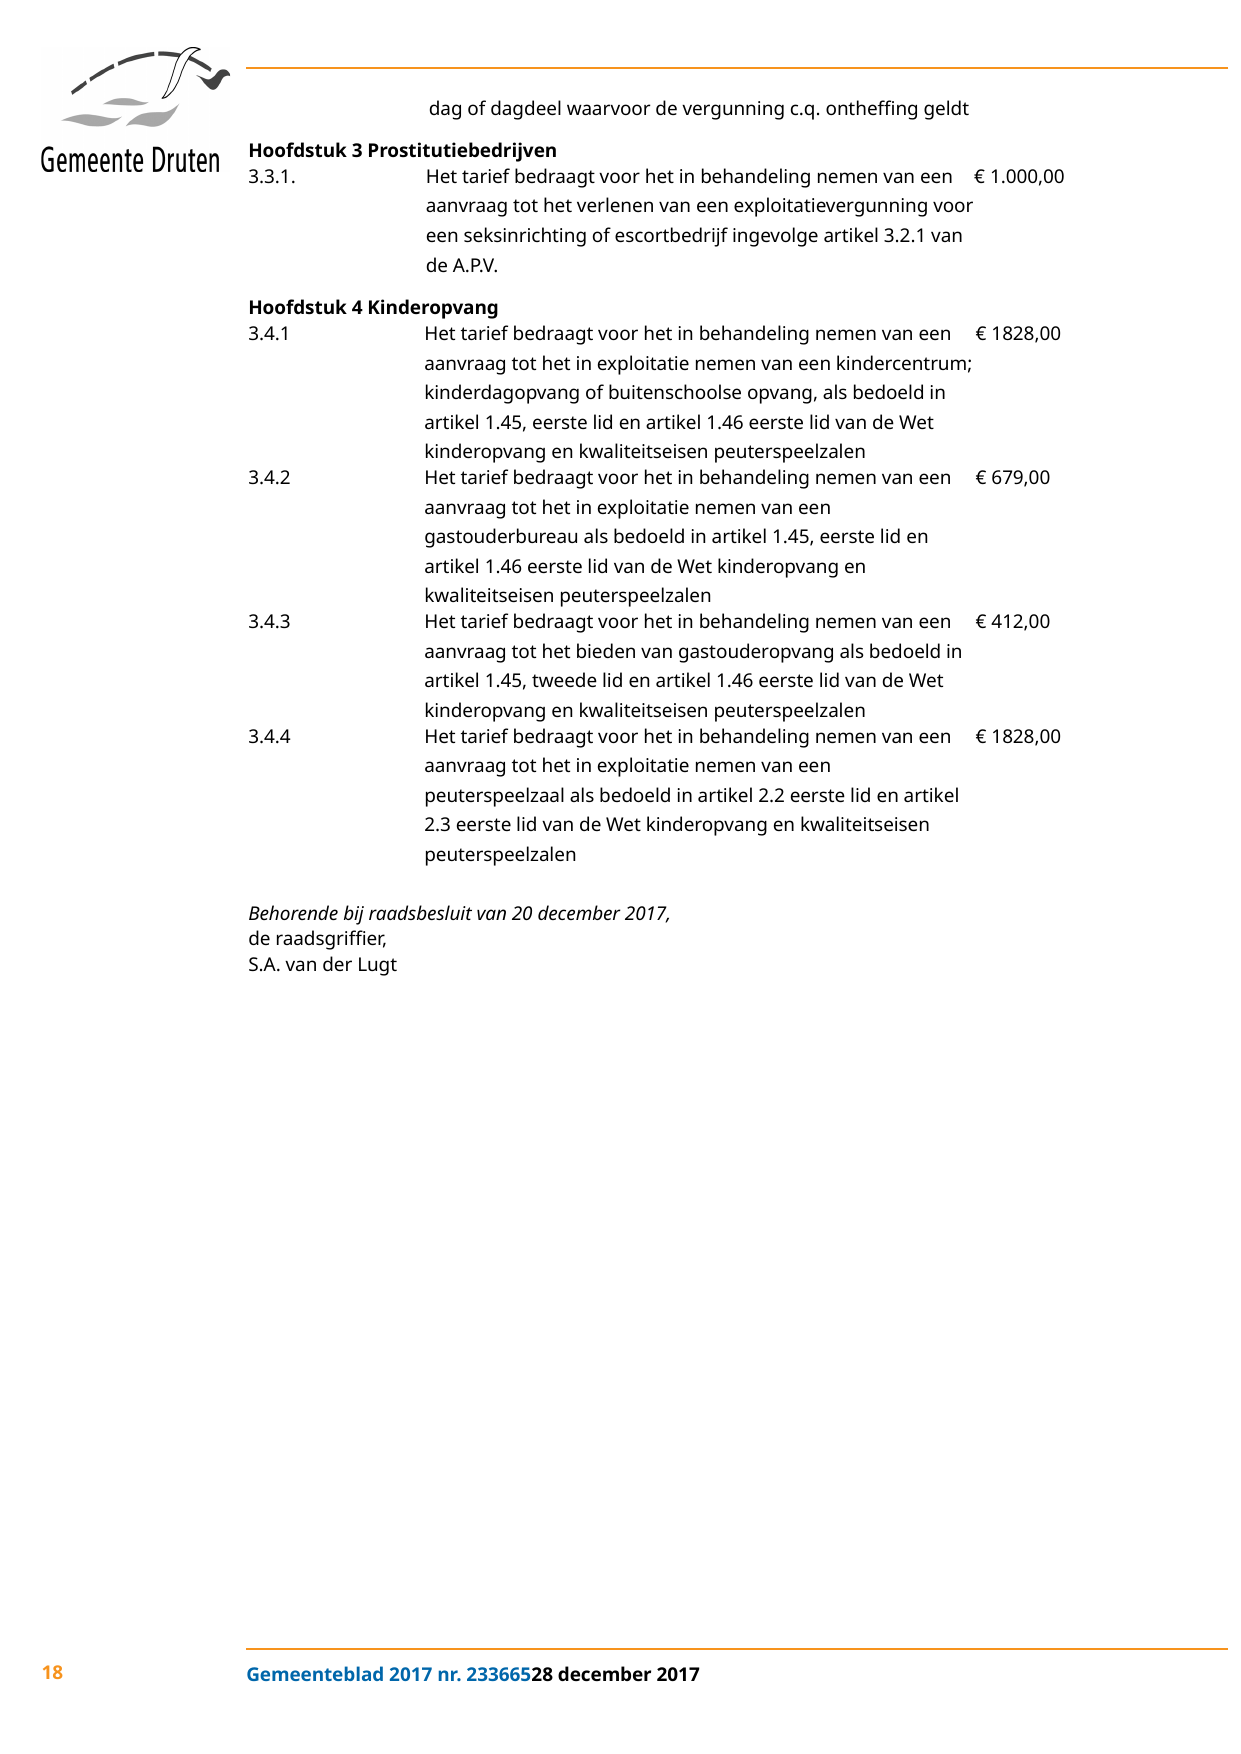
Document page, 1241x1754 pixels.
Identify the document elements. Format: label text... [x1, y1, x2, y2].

table_cell Het tarief bedraagt voor het in behandeling nemen van een aanvraag tot het in exploitatie nemen van een peuterspeelzaal als bedoeld in artikel 2.2 eerste lid en artikel 2.3 eerste lid van de Wet kinderopvang en kwaliteitseisen peuterspeelzalen [424, 723, 975, 867]
text Behorende bij raadsbesluit van 20 december 2017, [248, 900, 1152, 925]
table_cell 3.4.3 [248, 608, 424, 723]
table_header Het tarief bedraagt voor het in behandeling nemen van een aanvraag tot het in exploitatie nemen van een kindercentrum; kinderdagopvang of buitenschoolse opvang, als bedoeld in artikel 1.45, eerste lid en artikel 1.46 eerste lid van de Wet kinderopvang en kwaliteitseisen peuterspeelzalen [424, 320, 975, 464]
picture [41, 47, 231, 172]
table_cell 3.4.4 [248, 723, 424, 867]
text Hoofdstuk 3 Prostitutiebedrijven [248, 137, 1152, 163]
table_cell € 412,00 [975, 608, 1152, 723]
table_header € 1.000,00 [974, 163, 1152, 278]
text S.A. van der Lugt [248, 951, 1152, 977]
table_cell € 679,00 [975, 464, 1152, 608]
table_cell Het tarief bedraagt voor het in behandeling nemen van een aanvraag tot het bieden van gastouderopvang als bedoeld in artikel 1.45, tweede lid en artikel 1.46 eerste lid van de Wet kinderopvang en kwaliteitseisen peuterspeelzalen [424, 608, 975, 723]
table_cell [971, 95, 1152, 121]
table_header Het tarief bedraagt voor het in behandeling nemen van een aanvraag tot het verlenen van een exploitatievergunning voor een seksinrichting of escortbedrijf ingevolge artikel 3.2.1 van de A.P.V. [426, 163, 974, 278]
table_cell dag of dagdeel waarvoor de vergunning c.q. ontheffing geldt [429, 95, 971, 121]
table_header 3.3.1. [248, 163, 426, 278]
table_header € 1828,00 [975, 320, 1152, 464]
table_header 3.4.1 [248, 320, 424, 464]
table_cell Het tarief bedraagt voor het in behandeling nemen van een aanvraag tot het in exploitatie nemen van een gastouderbureau als bedoeld in artikel 1.45, eerste lid en artikel 1.46 eerste lid van de Wet kinderopvang en kwaliteitseisen peuterspeelzalen [424, 464, 975, 608]
table_cell [248, 95, 429, 121]
table_cell € 1828,00 [975, 723, 1152, 867]
text Hoofdstuk 4 Kinderopvang [248, 294, 1152, 320]
text de raadsgriffier, [248, 925, 1152, 951]
table_cell 3.4.2 [248, 464, 424, 608]
